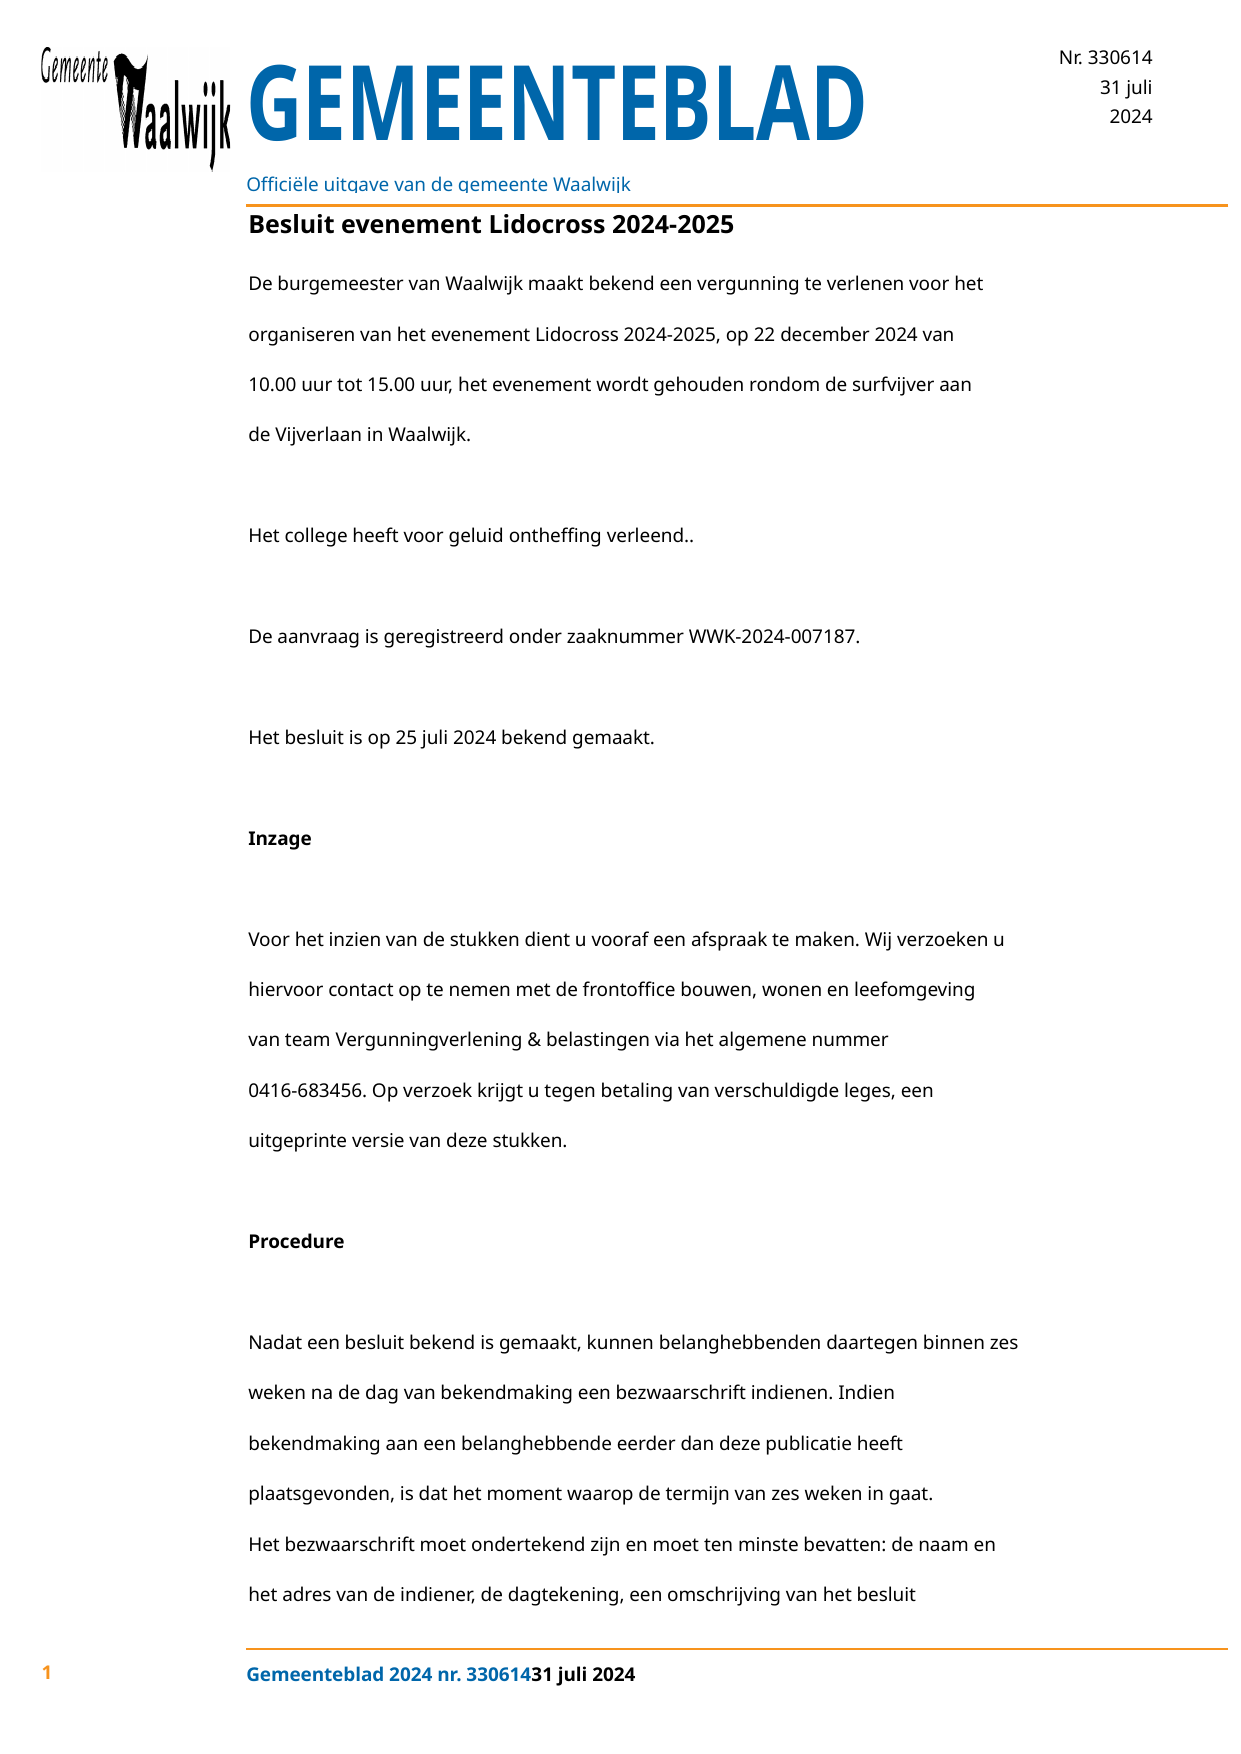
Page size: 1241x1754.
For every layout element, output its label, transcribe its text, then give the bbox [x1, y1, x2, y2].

text Besluit evenement Lidocross 2024-2025 [248, 207, 1152, 241]
text van team Vergunningverlening & belastingen via het algemene nummer [248, 1027, 1152, 1052]
text plaatsgevonden, is dat het moment waarop de termijn van zes weken in gaat. [248, 1480, 1152, 1506]
text uitgeprinte versie van deze stukken. [248, 1127, 1152, 1153]
text Inzage [248, 825, 1152, 851]
text Procedure [248, 1228, 1152, 1254]
text weken na de dag van bekendmaking een bezwaarschrift indienen. Indien [248, 1379, 1152, 1405]
text Nadat een besluit bekend is gemaakt, kunnen belanghebbenden daartegen binnen zes [248, 1329, 1152, 1355]
text De burgemeester van Waalwijk maakt bekend een vergunning te verlenen voor het [248, 270, 1152, 296]
text bekendmaking aan een belanghebbende eerder dan deze publicatie heeft [248, 1430, 1152, 1456]
text de Vijverlaan in Waalwijk. [248, 422, 1152, 447]
text hiervoor contact op te nemen met de frontoffice bouwen, wonen en leefomgeving [248, 976, 1152, 1002]
text Het bezwaarschrift moet ondertekend zijn en moet ten minste bevatten: de naam en [248, 1531, 1152, 1556]
text Voor het inzien van de stukken dient u vooraf een afspraak te maken. Wij verzoeken u [248, 926, 1152, 951]
text 0416-683456. Op verzoek krijgt u tegen betaling van verschuldigde leges, een [248, 1077, 1152, 1103]
text organiseren van het evenement Lidocross 2024-2025, op 22 december 2024 van [248, 321, 1152, 346]
text 10.00 uur tot 15.00 uur, het evenement wordt gehouden rondom de surfvijver aan [248, 371, 1152, 397]
picture [41, 47, 231, 172]
text Het college heeft voor geluid ontheffing verleend.. [248, 522, 1152, 548]
text het adres van de indiener, de dagtekening, een omschrijving van het besluit [248, 1581, 1152, 1607]
text Het besluit is op 25 juli 2024 bekend gemaakt. [248, 724, 1152, 750]
text De aanvraag is geregistreerd onder zaaknummer WWK-2024-007187. [248, 623, 1152, 649]
